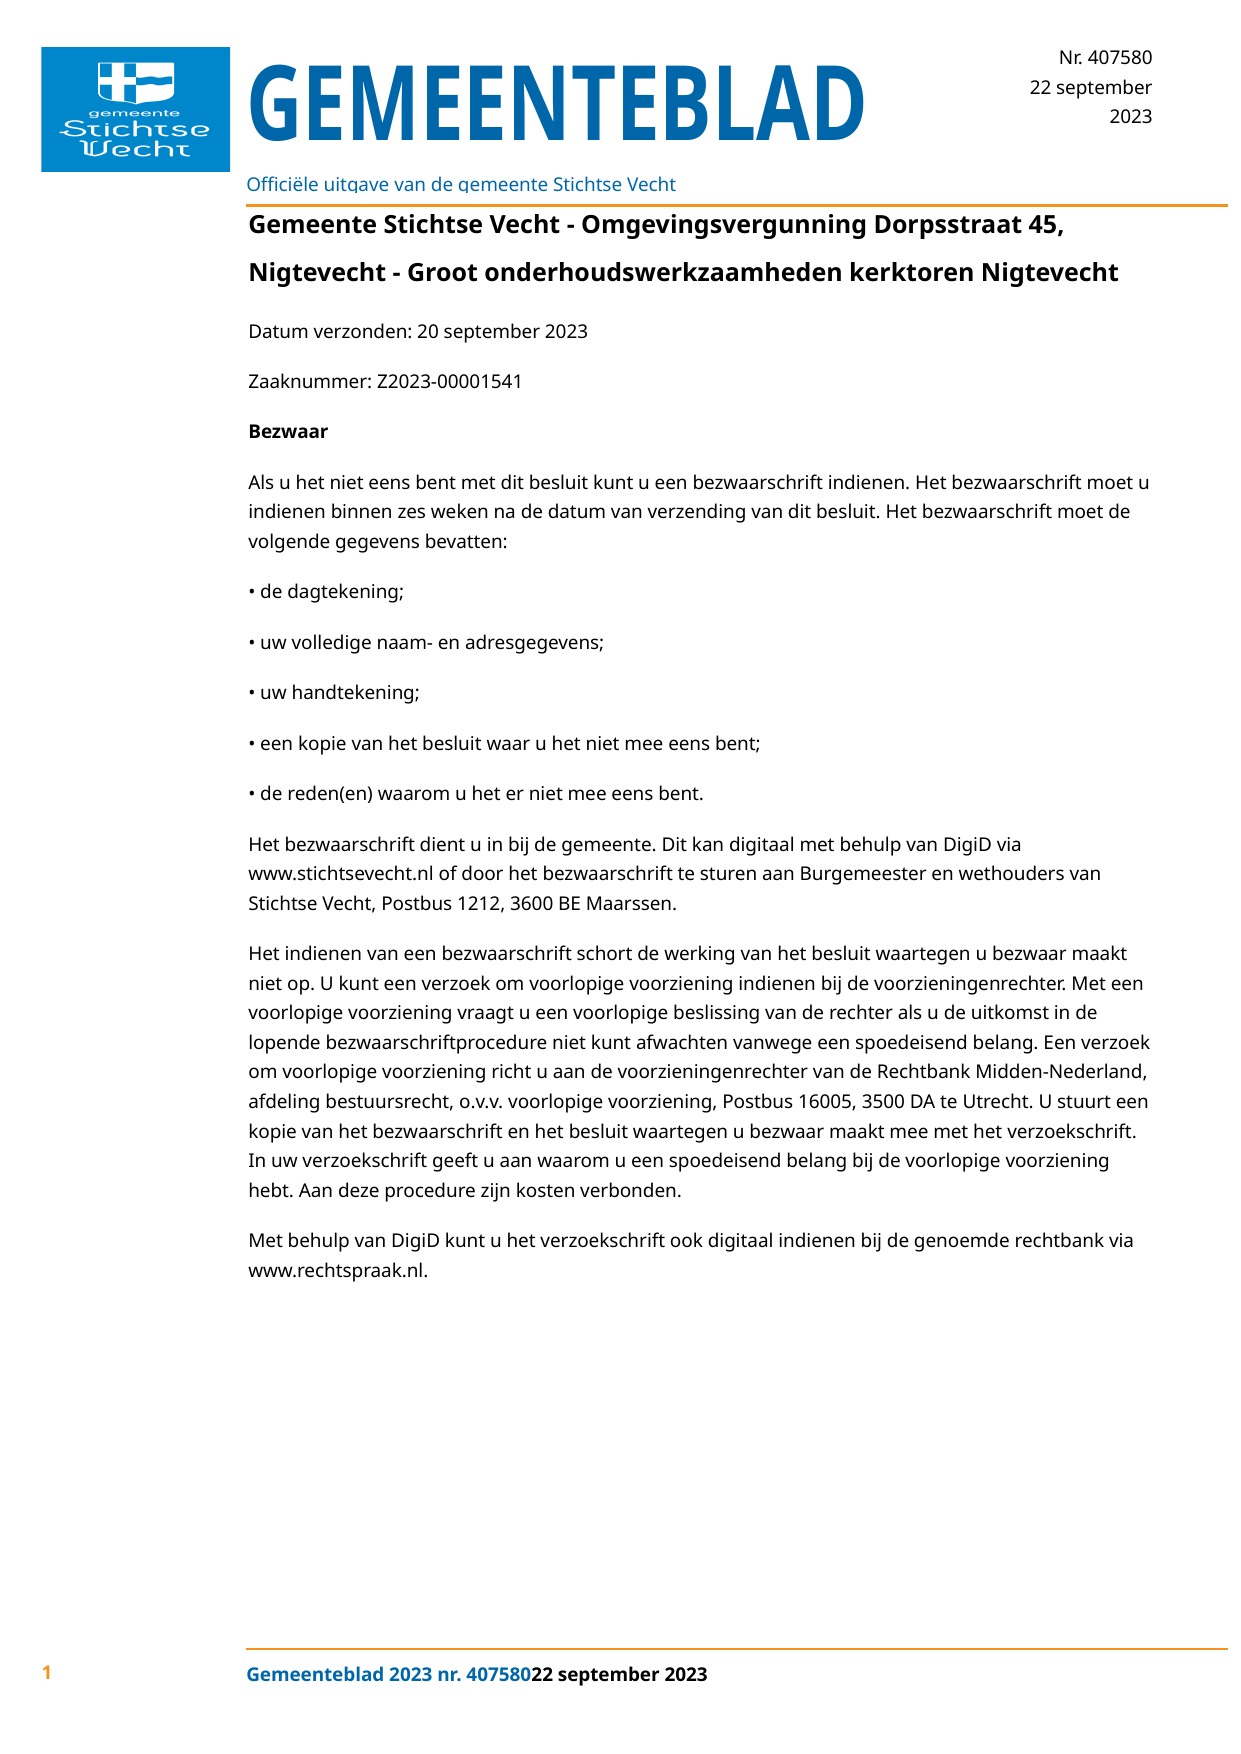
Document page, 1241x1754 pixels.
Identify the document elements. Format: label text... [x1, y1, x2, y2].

text Bezwaar [248, 419, 1152, 444]
text • uw volledige naam- en adresgegevens; [248, 629, 1152, 655]
text Het indienen van een bezwaarschrift schort de werking van het besluit waartegen u bezwaar maakt niet op. U kunt een verzoek om voorlopige voorziening indienen bij de voorzieningenrechter. Met een voorlopige voorziening vraagt u een voorlopige beslissing van de rechter als u de uitkomst in de lopende bezwaarschriftprocedure niet kunt afwachten vanwege een spoedeisend belang. Een verzoek om voorlopige voorziening richt u aan de voorzieningenrechter van de Rechtbank Midden-Nederland, afdeling bestuursrecht, o.v.v. voorlopige voorziening, Postbus 16005, 3500 DA te Utrecht. U stuurt een kopie van het bezwaarschrift en het besluit waartegen u bezwaar maakt mee met het verzoekschrift. In uw verzoekschrift geeft u aan waarom u een spoedeisend belang bij de voorlopige voorziening hebt. Aan deze procedure zijn kosten verbonden. [248, 940, 1152, 1203]
text Datum verzonden: 20 september 2023 [248, 318, 1152, 344]
text • de reden(en) waarom u het er niet mee eens bent. [248, 780, 1152, 806]
text • een kopie van het besluit waar u het niet mee eens bent; [248, 730, 1152, 756]
picture [99, 63, 135, 101]
text Met behulp van DigiD kunt u het verzoekschrift ook digitaal indienen bij de genoemde rechtbank via www.rechtspraak.nl. [248, 1227, 1152, 1283]
text Als u het niet eens bent met dit besluit kunt u een bezwaarschrift indienen. Het bezwaarschrift moet u indienen binnen zes weken na de datum van verzending van dit besluit. Het bezwaarschrift moet de volgende gegevens bevatten: [248, 469, 1152, 554]
text Gemeente Stichtse Vecht - Omgevingsvergunning Dorpsstraat 45, Nigtevecht - Groot onderhoudswerkzaamheden kerktoren Nigtevecht [248, 207, 1152, 288]
text • uw handtekening; [248, 679, 1152, 705]
text Zaaknummer: Z2023-00001541 [248, 368, 1152, 394]
text • de dagtekening; [248, 579, 1152, 604]
picture [137, 63, 174, 103]
text Het bezwaarschrift dient u in bij de gemeente. Dit kan digitaal met behulp van DigiD via www.stichtsevecht.nl of door het bezwaarschrift te sturen aan Burgemeester en wethouders van Stichtse Vecht, Postbus 1212, 3600 BE Maarssen. [248, 831, 1152, 916]
